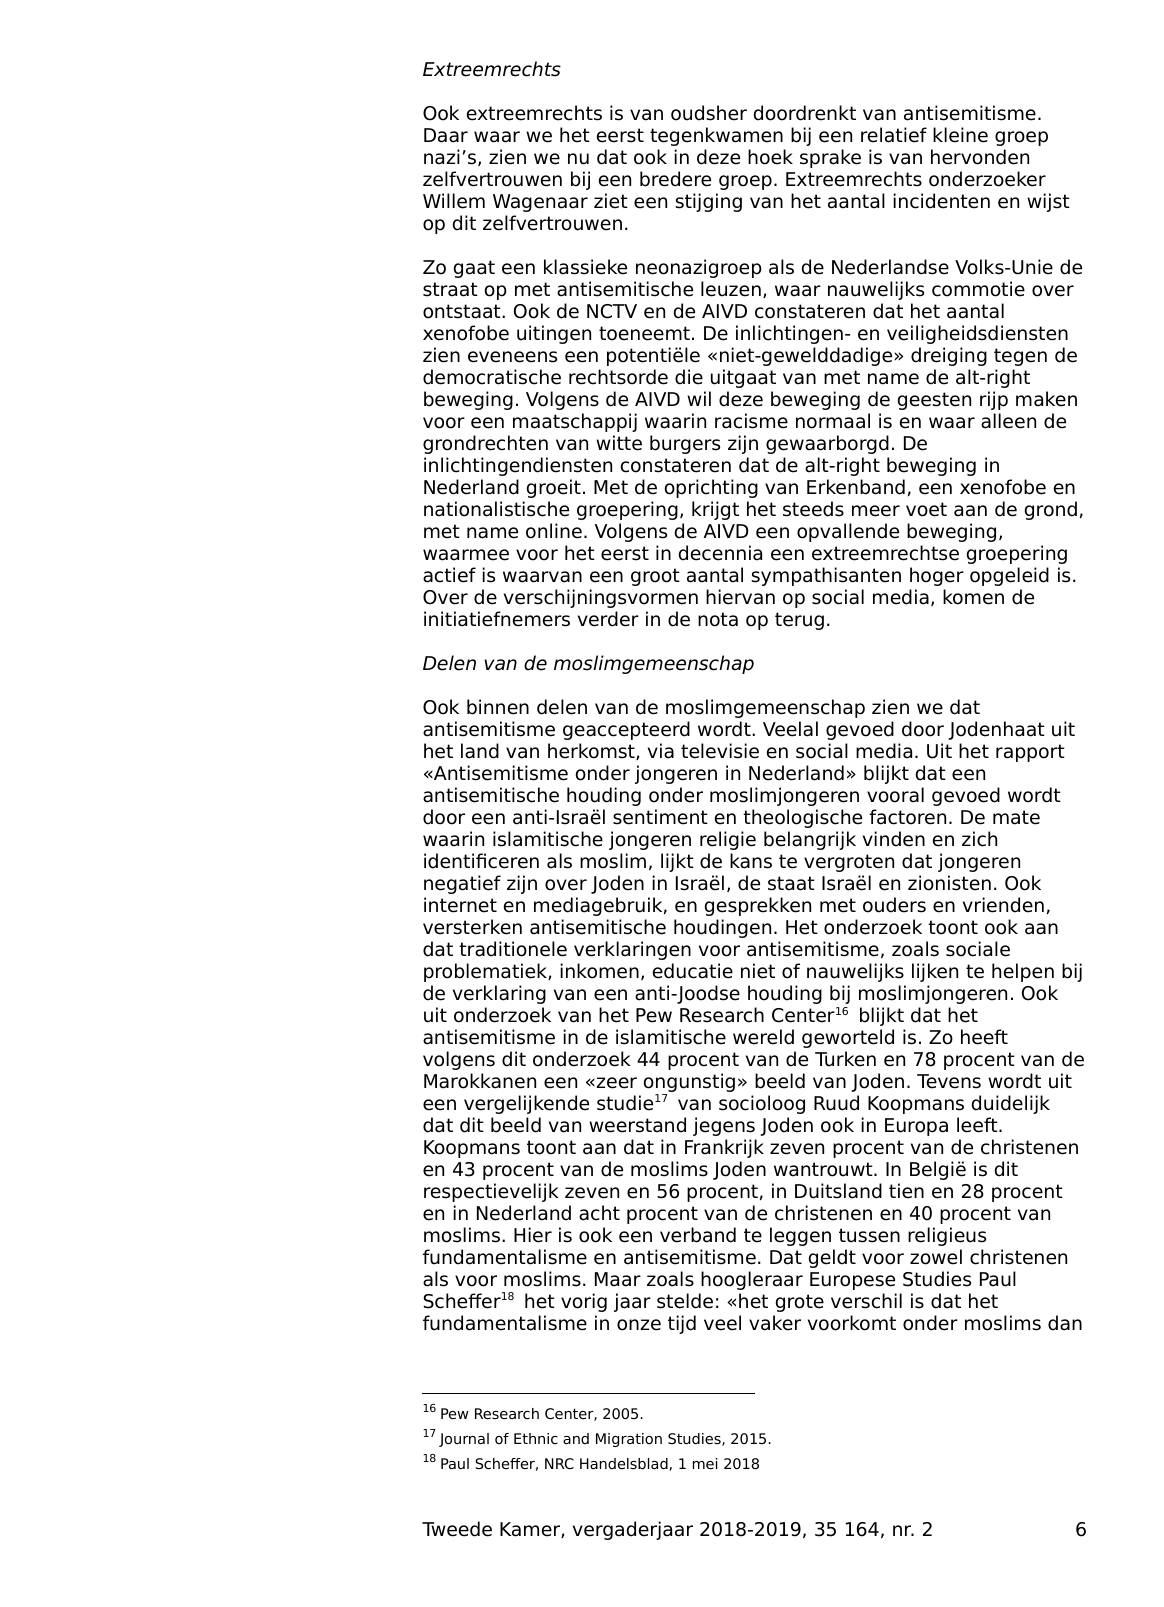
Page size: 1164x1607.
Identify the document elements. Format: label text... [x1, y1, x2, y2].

text Paul Scheffer, NRC Handelsblad, 1 mei 2018 [422, 1452, 1087, 1474]
subtitle Delen van de moslimgemeenschap [422, 653, 1087, 675]
text Zo gaat een klassieke neonazigroep als de Nederlandse Volks-Unie de straat op met antisemitische leuzen, waar nauwelijks commotie over ontstaat. Ook de NCTV en de AIVD constateren dat het aantal xenofobe uitingen toeneemt. De inlichtingen- en veiligheidsdiensten zien eveneens een potentiële «niet-gewelddadige» dreiging tegen de democratische rechtsorde die uitgaat van met name de alt-right beweging. Volgens de AIVD wil deze beweging de geesten rijp maken voor een maatschappij waarin racisme normaal is en waar alleen de grondrechten van witte burgers zijn gewaarborgd. De inlichtingendiensten constateren dat de alt-right beweging in Nederland groeit. Met de oprichting van Erkenband, een xenofobe en nationalistische groepering, krijgt het steeds meer voet aan de grond, met name online. Volgens de AIVD een opvallende beweging, waarmee voor het eerst in decennia een extreemrechtse groepering actief is waarvan een groot aantal sympathisanten hoger opgeleid is. Over de verschijningsvormen hiervan op social media, komen de initiatiefnemers verder in de nota op terug. [422, 257, 1087, 631]
text Journal of Ethnic and Migration Studies, 2015. [422, 1427, 1087, 1449]
text Pew Research Center, 2005. [422, 1402, 1087, 1424]
subtitle Extreemrechts [422, 59, 1087, 81]
text Ook extreemrechts is van oudsher doordrenkt van antisemitisme. Daar waar we het eerst tegenkwamen bij een relatief kleine groep nazi’s, zien we nu dat ook in deze hoek sprake is van hervonden zelfvertrouwen bij een bredere groep. Extreemrechts onderzoeker Willem Wagenaar ziet een stijging van het aantal incidenten en wijst op dit zelfvertrouwen. [422, 103, 1087, 235]
text Ook binnen delen van de moslimgemeenschap zien we dat antisemitisme geaccepteerd wordt. Veelal gevoed door Jodenhaat uit het land van herkomst, via televisie en social media. Uit het rapport «Antisemitisme onder jongeren in Nederland» blijkt dat een antisemitische houding onder moslimjongeren vooral gevoed wordt door een anti-Israël sentiment en theologische factoren. De mate waarin islamitische jongeren religie belangrijk vinden en zich identificeren als moslim, lijkt de kans te vergroten dat jongeren negatief zijn over Joden in Israël, de staat Israël en zionisten. Ook internet en mediagebruik, en gesprekken met ouders en vrienden, versterken antisemitische houdingen. Het onderzoek toont ook aan dat traditionele verklaringen voor antisemitisme, zoals sociale problematiek, inkomen, educatie niet of nauwelijks lijken te helpen bij de verklaring van een anti-Joodse houding bij moslimjongeren. Ook uit onderzoek van het Pew Research Center blijkt dat het antisemitisme in de islamitische wereld geworteld is. Zo heeft volgens dit onderzoek 44 procent van de Turken en 78 procent van de Marokkanen een «zeer ongunstig» beeld van Joden. Tevens wordt uit een vergelijkende studie van socioloog Ruud Koopmans duidelijk dat dit beeld van weerstand jegens Joden ook in Europa leeft. Koopmans toont aan dat in Frankrijk zeven procent van de christenen en 43 procent van de moslims Joden wantrouwt. In België is dit respectievelijk zeven en 56 procent, in Duitsland tien en 28 procent en in Nederland acht procent van de christenen en 40 procent van moslims. Hier is ook een verband te leggen tussen religieus fundamentalisme en antisemitisme. Dat geldt voor zowel christenen als voor moslims. Maar zoals hoogleraar Europese Studies Paul Scheffer het vorig jaar stelde: «het grote verschil is dat het fundamentalisme in onze tijd veel vaker voorkomt onder moslims dan [422, 697, 1087, 1335]
